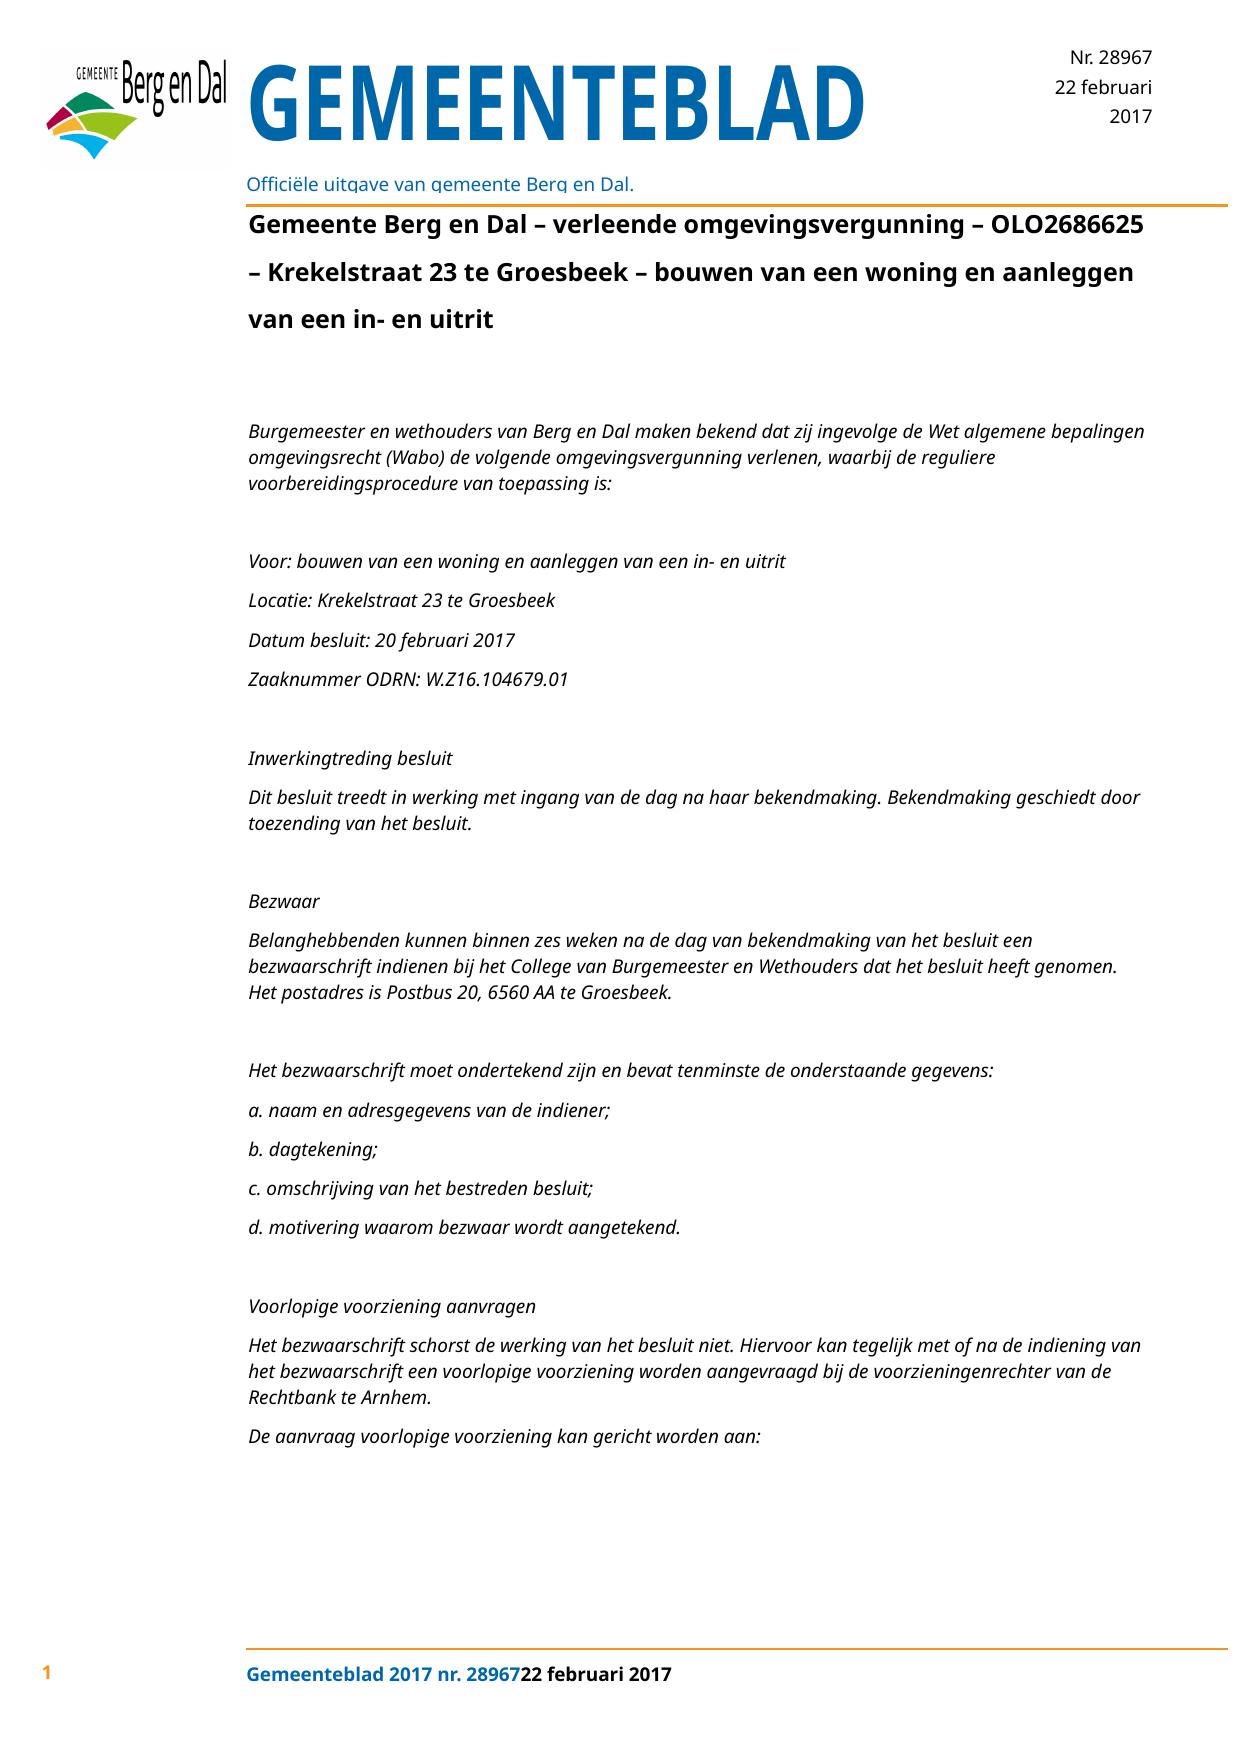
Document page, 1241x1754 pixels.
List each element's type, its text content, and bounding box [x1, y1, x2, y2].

text Datum besluit: 20 februari 2017 [248, 627, 1152, 653]
text Inwerkingtreding besluit [248, 745, 1152, 770]
text Zaaknummer ODRN: W.Z16.104679.01 [248, 666, 1152, 692]
text Dit besluit treedt in werking met ingang van de dag na haar bekendmaking. Bekendmaking geschiedt door toezending van het besluit. [248, 784, 1152, 835]
text c. omschrijving van het bestreden besluit; [248, 1175, 1152, 1201]
text Het bezwaarschrift moet ondertekend zijn en bevat tenminste de onderstaande gegevens: [248, 1057, 1152, 1083]
text d. motivering waarom bezwaar wordt aangetekend. [248, 1214, 1152, 1240]
text Gemeente Berg en Dal – verleende omgevingsvergunning – OLO2686625 – Krekelstraat 23 te Groesbeek – bouwen van een woning en aanleggen van een in- en uitrit [248, 207, 1152, 336]
text Voor: bouwen van een woning en aanleggen van een in- en uitrit [248, 548, 1152, 574]
text Burgemeester en wethouders van Berg en Dal maken bekend dat zij ingevolge de Wet algemene bepalingen omgevingsrecht (Wabo) de volgende omgevingsvergunning verlenen, waarbij de reguliere voorbereidingsprocedure van toepassing is: [248, 418, 1152, 496]
text De aanvraag voorlopige voorziening kan gericht worden aan: [248, 1423, 1152, 1449]
text Locatie: Krekelstraat 23 te Groesbeek [248, 588, 1152, 613]
text Belanghebbenden kunnen binnen zes weken na de dag van bekendmaking van het besluit een bezwaarschrift indienen bij het College van Burgemeester en Wethouders dat het besluit heeft genomen. Het postadres is Postbus 20, 6560 AA te Groesbeek. [248, 927, 1152, 1005]
text b. dagtekening; [248, 1136, 1152, 1162]
text a. naam en adresgegevens van de indiener; [248, 1097, 1152, 1122]
text Bezwaar [248, 888, 1152, 914]
picture [41, 47, 231, 172]
text Voorlopige voorziening aanvragen [248, 1293, 1152, 1319]
text Het bezwaarschrift schorst de werking van het besluit niet. Hiervoor kan tegelijk met of na de indiening van het bezwaarschrift een voorlopige voorziening worden aangevraagd bij de voorzieningenrechter van de Rechtbank te Arnhem. [248, 1332, 1152, 1409]
